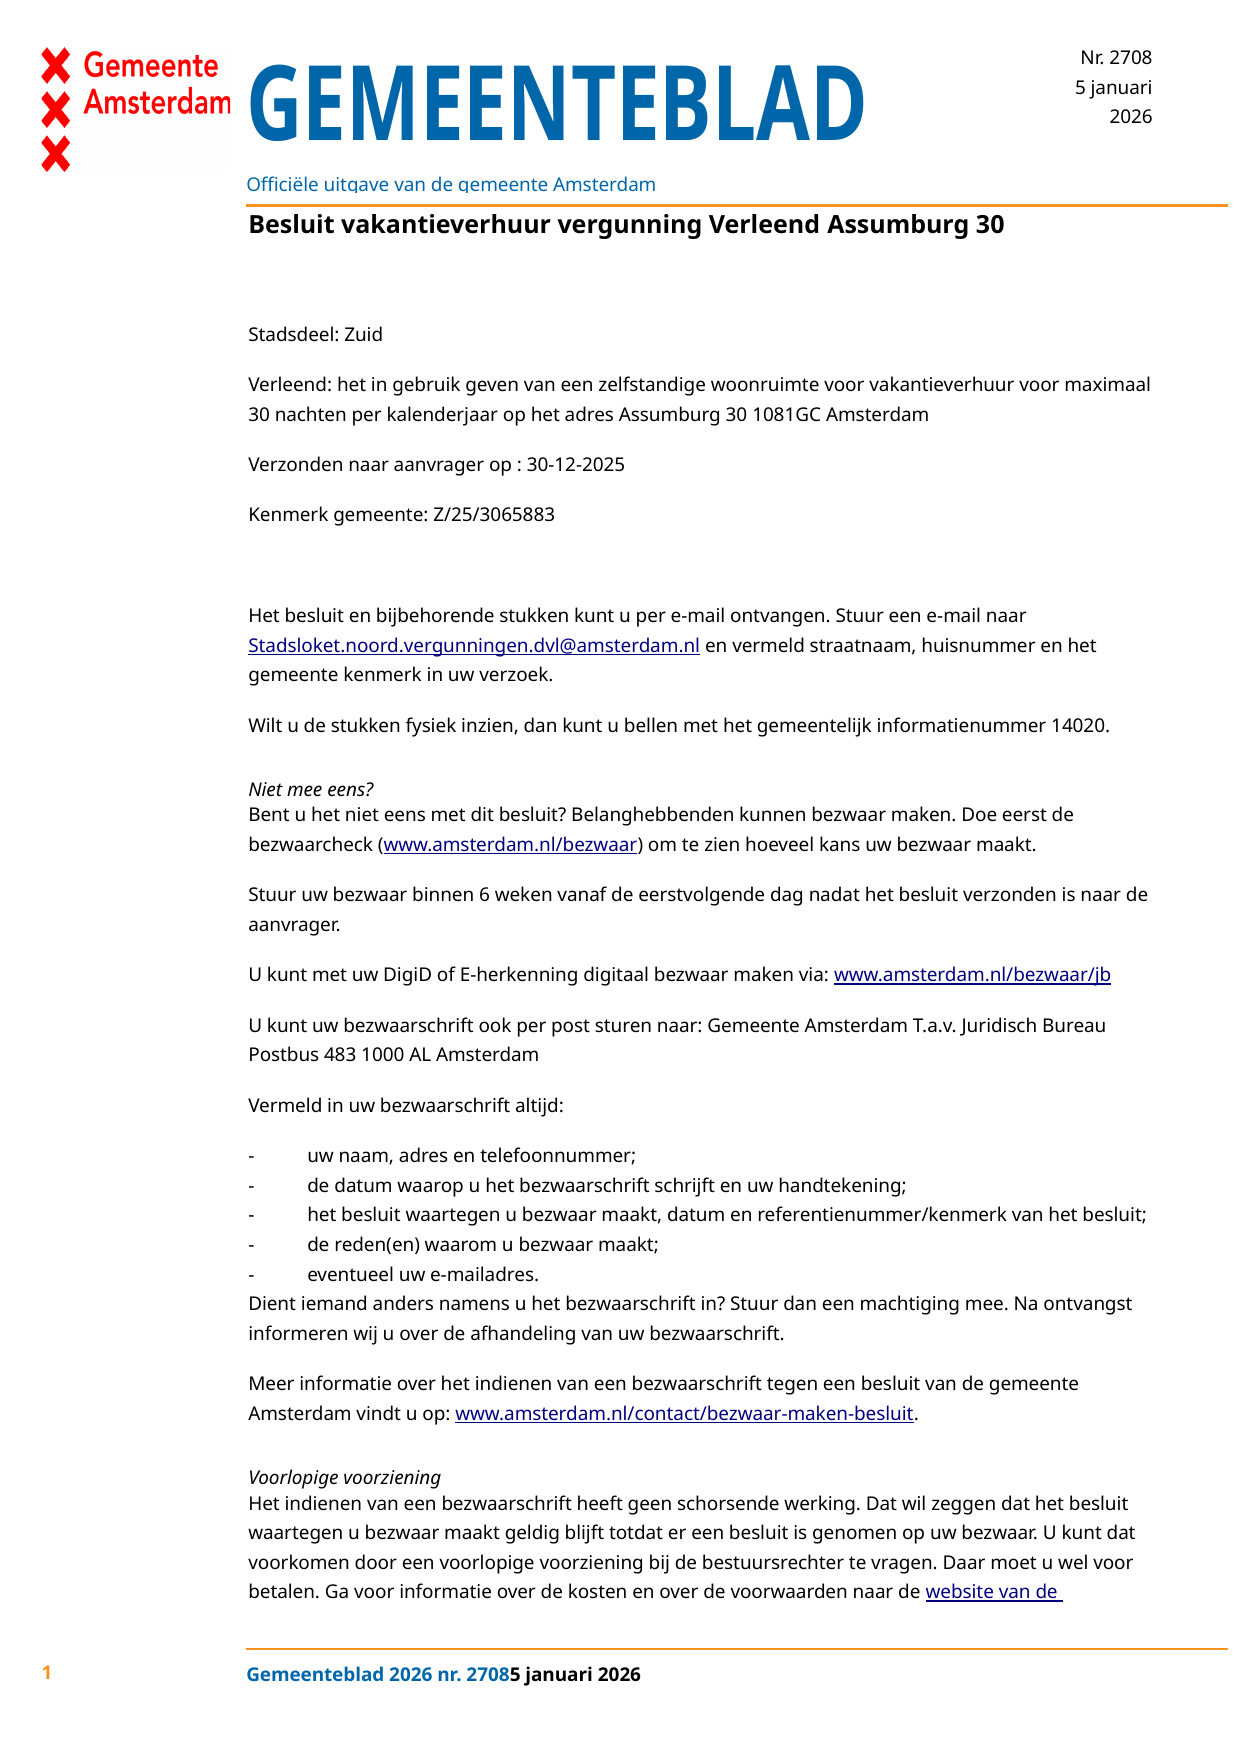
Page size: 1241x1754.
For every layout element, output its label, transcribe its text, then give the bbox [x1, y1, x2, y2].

picture [41, 47, 231, 172]
text Stuur uw bezwaar binnen 6 weken vanaf de eerstvolgende dag nadat het besluit verzonden is naar de aanvrager. [248, 882, 1152, 937]
list de reden(en) waarom u bezwaar maakt; [248, 1231, 1152, 1257]
text Niet mee eens? [248, 776, 1152, 802]
text Voorlopige voorziening [248, 1464, 1152, 1490]
text Stadsdeel: Zuid [248, 321, 1152, 346]
list het besluit waartegen u bezwaar maakt, datum en referentienummer/kenmerk van het besluit; [248, 1202, 1152, 1227]
text U kunt met uw DigiD of E-herkenning digitaal bezwaar maken via: www.amsterdam.nl/bezwaar/jb [248, 962, 1152, 987]
text Besluit vakantieverhuur vergunning Verleend Assumburg 30 [248, 207, 1152, 241]
text Bent u het niet eens met dit besluit? Belanghebbenden kunnen bezwaar maken. Doe eerst de bezwaarcheck (www.amsterdam.nl/bezwaar) om te zien hoeveel kans uw bezwaar maakt. [248, 802, 1152, 857]
list uw naam, adres en telefoonnummer; [248, 1142, 1152, 1168]
list de datum waarop u het bezwaarschrift schrijft en uw handtekening; [248, 1172, 1152, 1198]
text Vermeld in uw bezwaarschrift altijd: [248, 1092, 1152, 1118]
text U kunt uw bezwaarschrift ook per post sturen naar: Gemeente Amsterdam T.a.v. Juridisch Bureau Postbus 483 1000 AL Amsterdam [248, 1012, 1152, 1067]
text Het indienen van een bezwaarschrift heeft geen schorsende werking. Dat wil zeggen dat het besluit waartegen u bezwaar maakt geldig blijft totdat er een besluit is genomen op uw bezwaar. U kunt dat voorkomen door een voorlopige voorziening bij de bestuursrechter te vragen. Daar moet u wel voor betalen. Ga voor informatie over de kosten en over de voorwaarden naar de website van de [248, 1490, 1152, 1604]
text Kenmerk gemeente: Z/25/3065883 [248, 502, 1152, 527]
text Verleend: het in gebruik geven van een zelfstandige woonruimte voor vakantieverhuur voor maximaal 30 nachten per kalenderjaar op het adres Assumburg 30 1081GC Amsterdam [248, 371, 1152, 426]
text Verzonden naar aanvrager op : 30-12-2025 [248, 451, 1152, 477]
list eventueel uw e-mailadres. [248, 1261, 1152, 1287]
text Dient iemand anders namens u het bezwaarschrift in? Stuur dan een machtiging mee. Na ontvangst informeren wij u over de afhandeling van uw bezwaarschrift. [248, 1290, 1152, 1346]
text Wilt u de stukken fysiek inzien, dan kunt u bellen met het gemeentelijk informatienummer 14020. [248, 712, 1152, 738]
text Meer informatie over het indienen van een bezwaarschrift tegen een besluit van de gemeente Amsterdam vindt u op: www.amsterdam.nl/contact/bezwaar-maken-besluit. [248, 1370, 1152, 1426]
text Het besluit en bijbehorende stukken kunt u per e-mail ontvangen. Stuur een e-mail naar Stadsloket.noord.vergunningen.dvl@amsterdam.nl en vermeld straatnaam, huisnummer en het gemeente kenmerk in uw verzoek. [248, 602, 1152, 687]
